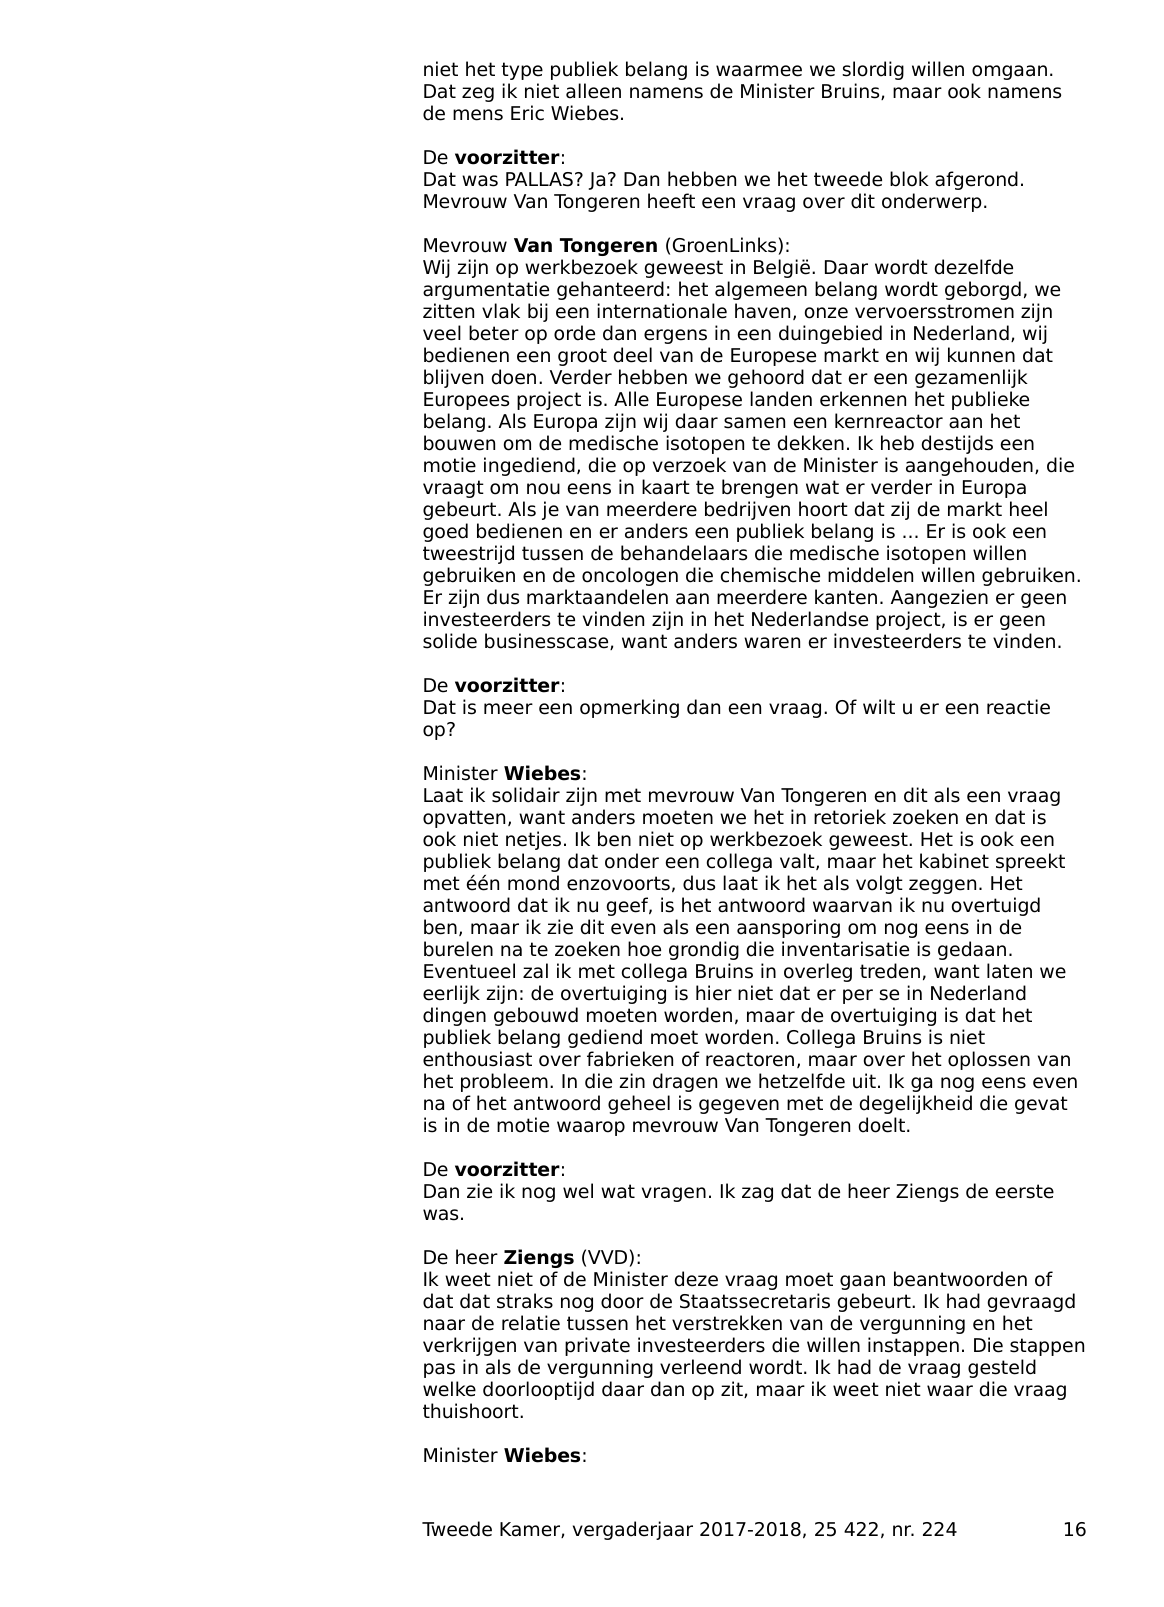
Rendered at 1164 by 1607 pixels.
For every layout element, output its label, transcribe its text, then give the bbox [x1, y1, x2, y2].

text De heer Ziengs (VVD): [422, 1247, 1087, 1269]
text Wij zijn op werkbezoek geweest in België. Daar wordt dezelfde argumentatie gehanteerd: het algemeen belang wordt geborgd, we zitten vlak bij een internationale haven, onze vervoersstromen zijn veel beter op orde dan ergens in een duingebied in Nederland, wij bedienen een groot deel van de Europese markt en wij kunnen dat blijven doen. Verder hebben we gehoord dat er een gezamenlijk Europees project is. Alle Europese landen erkennen het publieke belang. Als Europa zijn wij daar samen een kernreactor aan het bouwen om de medische isotopen te dekken. Ik heb destijds een motie ingediend, die op verzoek van de Minister is aangehouden, die vraagt om nou eens in kaart te brengen wat er verder in Europa gebeurt. Als je van meerdere bedrijven hoort dat zij de markt heel goed bedienen en er anders een publiek belang is ... Er is ook een tweestrijd tussen de behandelaars die medische isotopen willen gebruiken en de oncologen die chemische middelen willen gebruiken. Er zijn dus marktaandelen aan meerdere kanten. Aangezien er geen investeerders te vinden zijn in het Nederlandse project, is er geen solide businesscase, want anders waren er investeerders te vinden. [422, 257, 1087, 653]
text Laat ik solidair zijn met mevrouw Van Tongeren en dit als een vraag opvatten, want anders moeten we het in retoriek zoeken en dat is ook niet netjes. Ik ben niet op werkbezoek geweest. Het is ook een publiek belang dat onder een collega valt, maar het kabinet spreekt met één mond enzovoorts, dus laat ik het als volgt zeggen. Het antwoord dat ik nu geef, is het antwoord waarvan ik nu overtuigd ben, maar ik zie dit even als een aansporing om nog eens in de burelen na te zoeken hoe grondig die inventarisatie is gedaan. Eventueel zal ik met collega Bruins in overleg treden, want laten we eerlijk zijn: de overtuiging is hier niet dat er per se in Nederland dingen gebouwd moeten worden, maar de overtuiging is dat het publiek belang gediend moet worden. Collega Bruins is niet enthousiast over fabrieken of reactoren, maar over het oplossen van het probleem. In die zin dragen we hetzelfde uit. Ik ga nog eens even na of het antwoord geheel is gegeven met de degelijkheid die gevat is in de motie waarop mevrouw Van Tongeren doelt. [422, 785, 1087, 1137]
text Dan zie ik nog wel wat vragen. Ik zag dat de heer Ziengs de eerste was. [422, 1181, 1087, 1225]
text Minister Wiebes: [422, 763, 1087, 785]
text Ik weet niet of de Minister deze vraag moet gaan beantwoorden of dat dat straks nog door de Staatssecretaris gebeurt. Ik had gevraagd naar de relatie tussen het verstrekken van de vergunning en het verkrijgen van private investeerders die willen instappen. Die stappen pas in als de vergunning verleend wordt. Ik had de vraag gesteld welke doorlooptijd daar dan op zit, maar ik weet niet waar die vraag thuishoort. [422, 1269, 1087, 1423]
text De voorzitter: [422, 675, 1087, 697]
text Minister Wiebes: [422, 1445, 1087, 1467]
text De voorzitter: [422, 1159, 1087, 1181]
text Dat was PALLAS? Ja? Dan hebben we het tweede blok afgerond. Mevrouw Van Tongeren heeft een vraag over dit onderwerp. [422, 169, 1087, 213]
text niet het type publiek belang is waarmee we slordig willen omgaan. Dat zeg ik niet alleen namens de Minister Bruins, maar ook namens de mens Eric Wiebes. [422, 59, 1087, 125]
text Mevrouw Van Tongeren (GroenLinks): [422, 235, 1087, 257]
text Dat is meer een opmerking dan een vraag. Of wilt u er een reactie op? [422, 697, 1087, 741]
text De voorzitter: [422, 147, 1087, 169]
